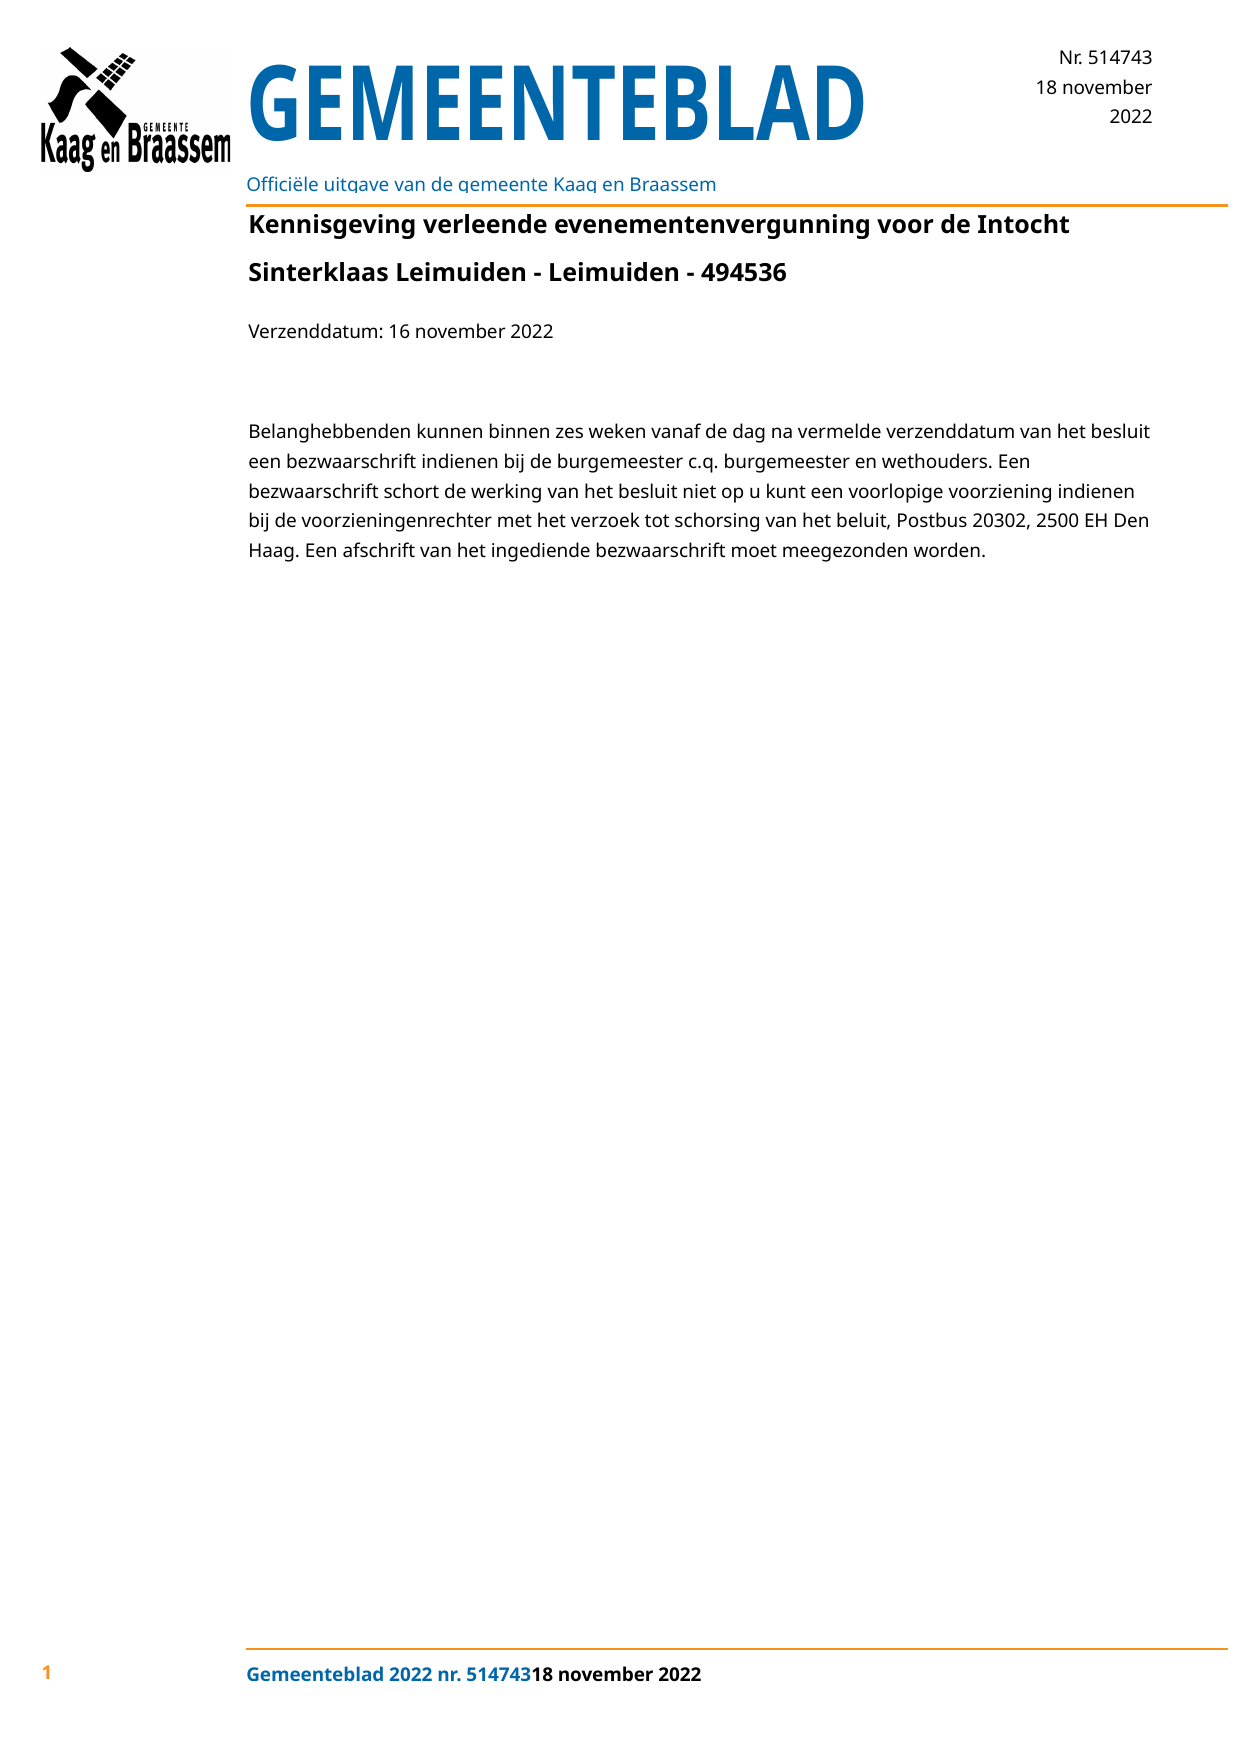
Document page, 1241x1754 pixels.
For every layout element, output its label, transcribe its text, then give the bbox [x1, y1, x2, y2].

text Belanghebbenden kunnen binnen zes weken vanaf de dag na vermelde verzenddatum van het besluit een bezwaarschrift indienen bij de burgemeester c.q. burgemeester en wethouders. Een bezwaarschrift schort de werking van het besluit niet op u kunt een voorlopige voorziening indienen bij de voorzieningenrechter met het verzoek tot schorsing van het beluit, Postbus 20302, 2500 EH Den Haag. Een afschrift van het ingediende bezwaarschrift moet meegezonden worden. [248, 419, 1152, 563]
text Verzenddatum: 16 november 2022 [248, 318, 1152, 344]
picture [41, 47, 231, 172]
text Kennisgeving verleende evenementenvergunning voor de Intocht Sinterklaas Leimuiden - Leimuiden - 494536 [248, 207, 1152, 288]
